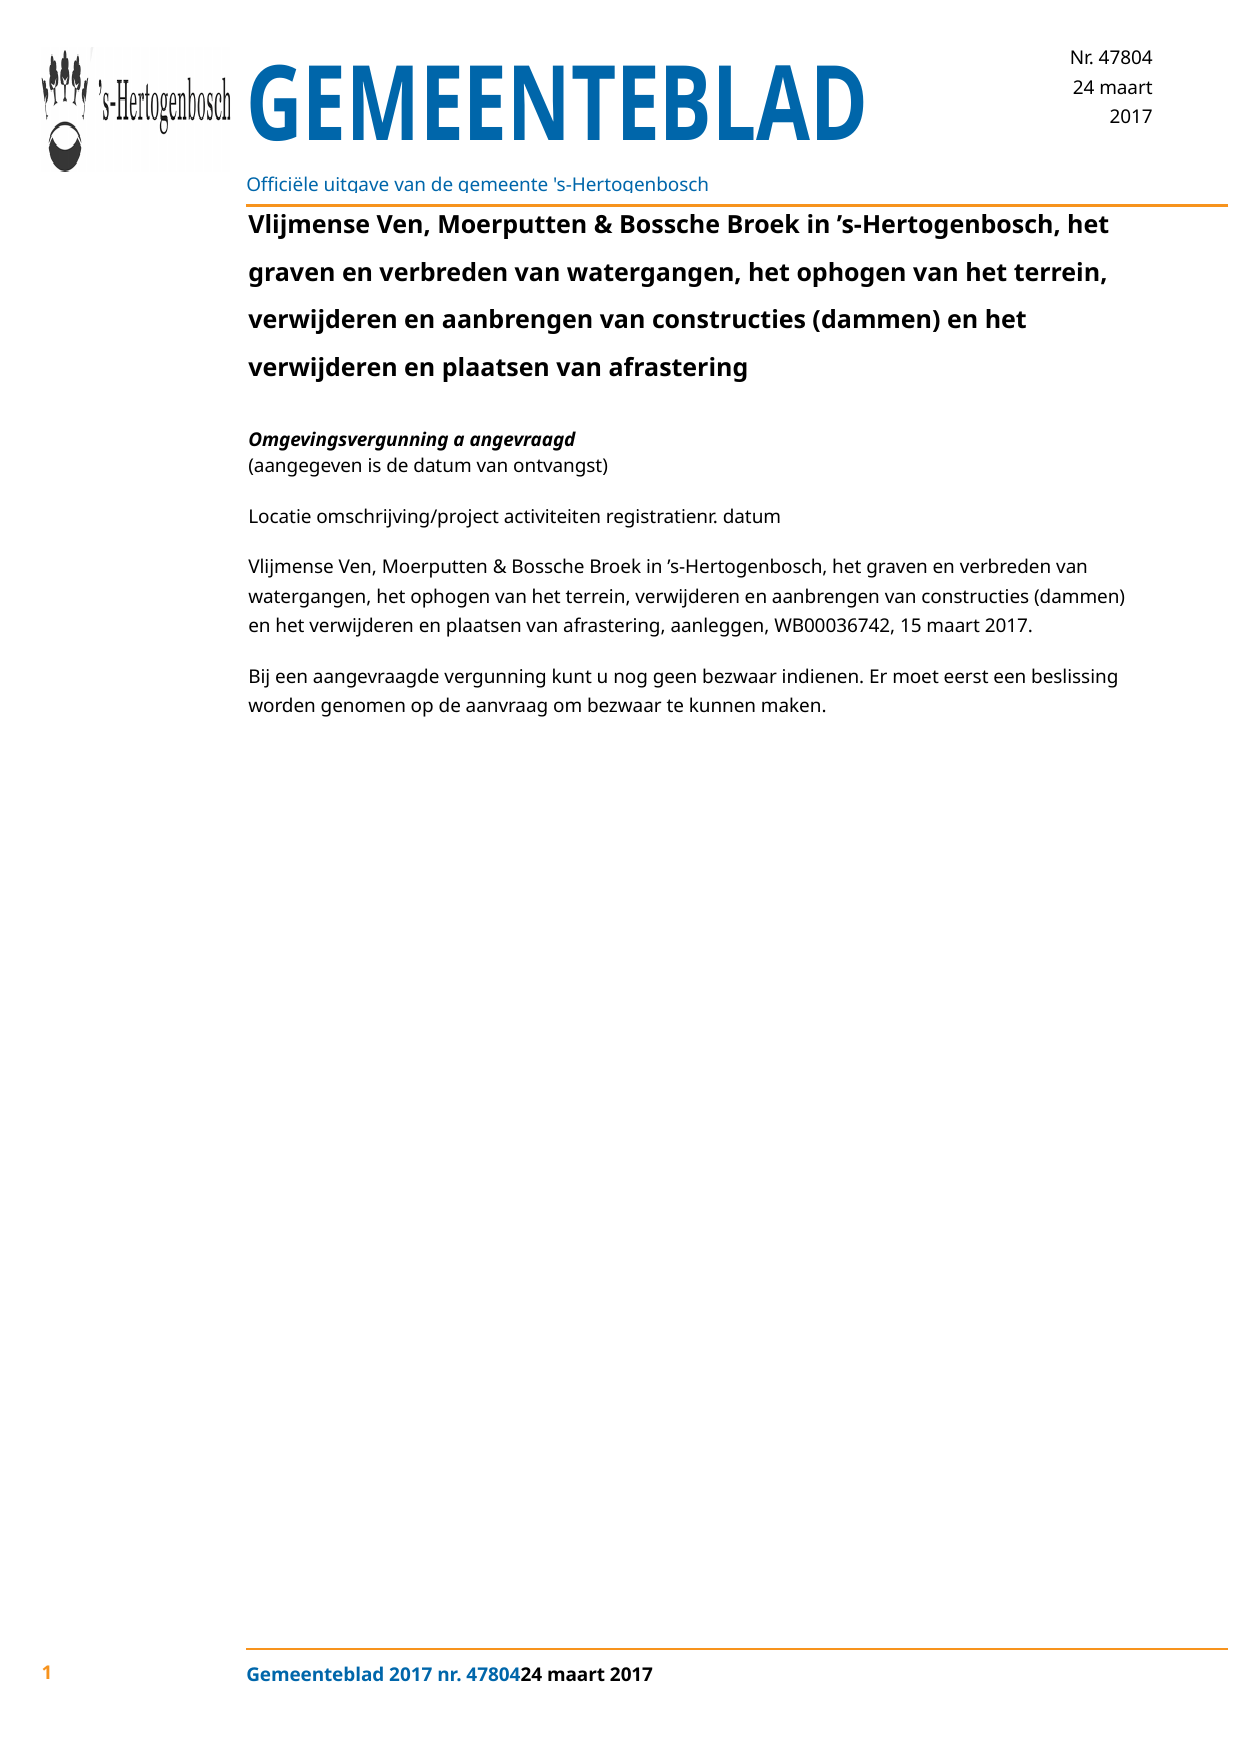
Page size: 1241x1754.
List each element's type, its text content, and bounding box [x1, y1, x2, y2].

picture [41, 47, 231, 172]
text Locatie omschrijving/project activiteiten registratienr. datum [248, 503, 1152, 528]
text Vlijmense Ven, Moerputten & Bossche Broek in ’s-Hertogenbosch, het graven en verbreden van watergangen, het ophogen van het terrein, verwijderen en aanbrengen van constructies (dammen) en het verwijderen en plaatsen van afrastering, aanleggen, WB00036742, 15 maart 2017. [248, 553, 1152, 638]
text Bij een aangevraagde vergunning kunt u nog geen bezwaar indienen. Er moet eerst een beslissing worden genomen op de aanvraag om bezwaar te kunnen maken. [248, 663, 1152, 718]
text (aangegeven is de datum van ontvangst) [248, 452, 1152, 478]
text Omgevingsvergunning a angevraagd [248, 427, 1152, 452]
text Vlijmense Ven, Moerputten & Bossche Broek in ’s-Hertogenbosch, het graven en verbreden van watergangen, het ophogen van het terrein, verwijderen en aanbrengen van constructies (dammen) en het verwijderen en plaatsen van afrastering [248, 207, 1152, 384]
